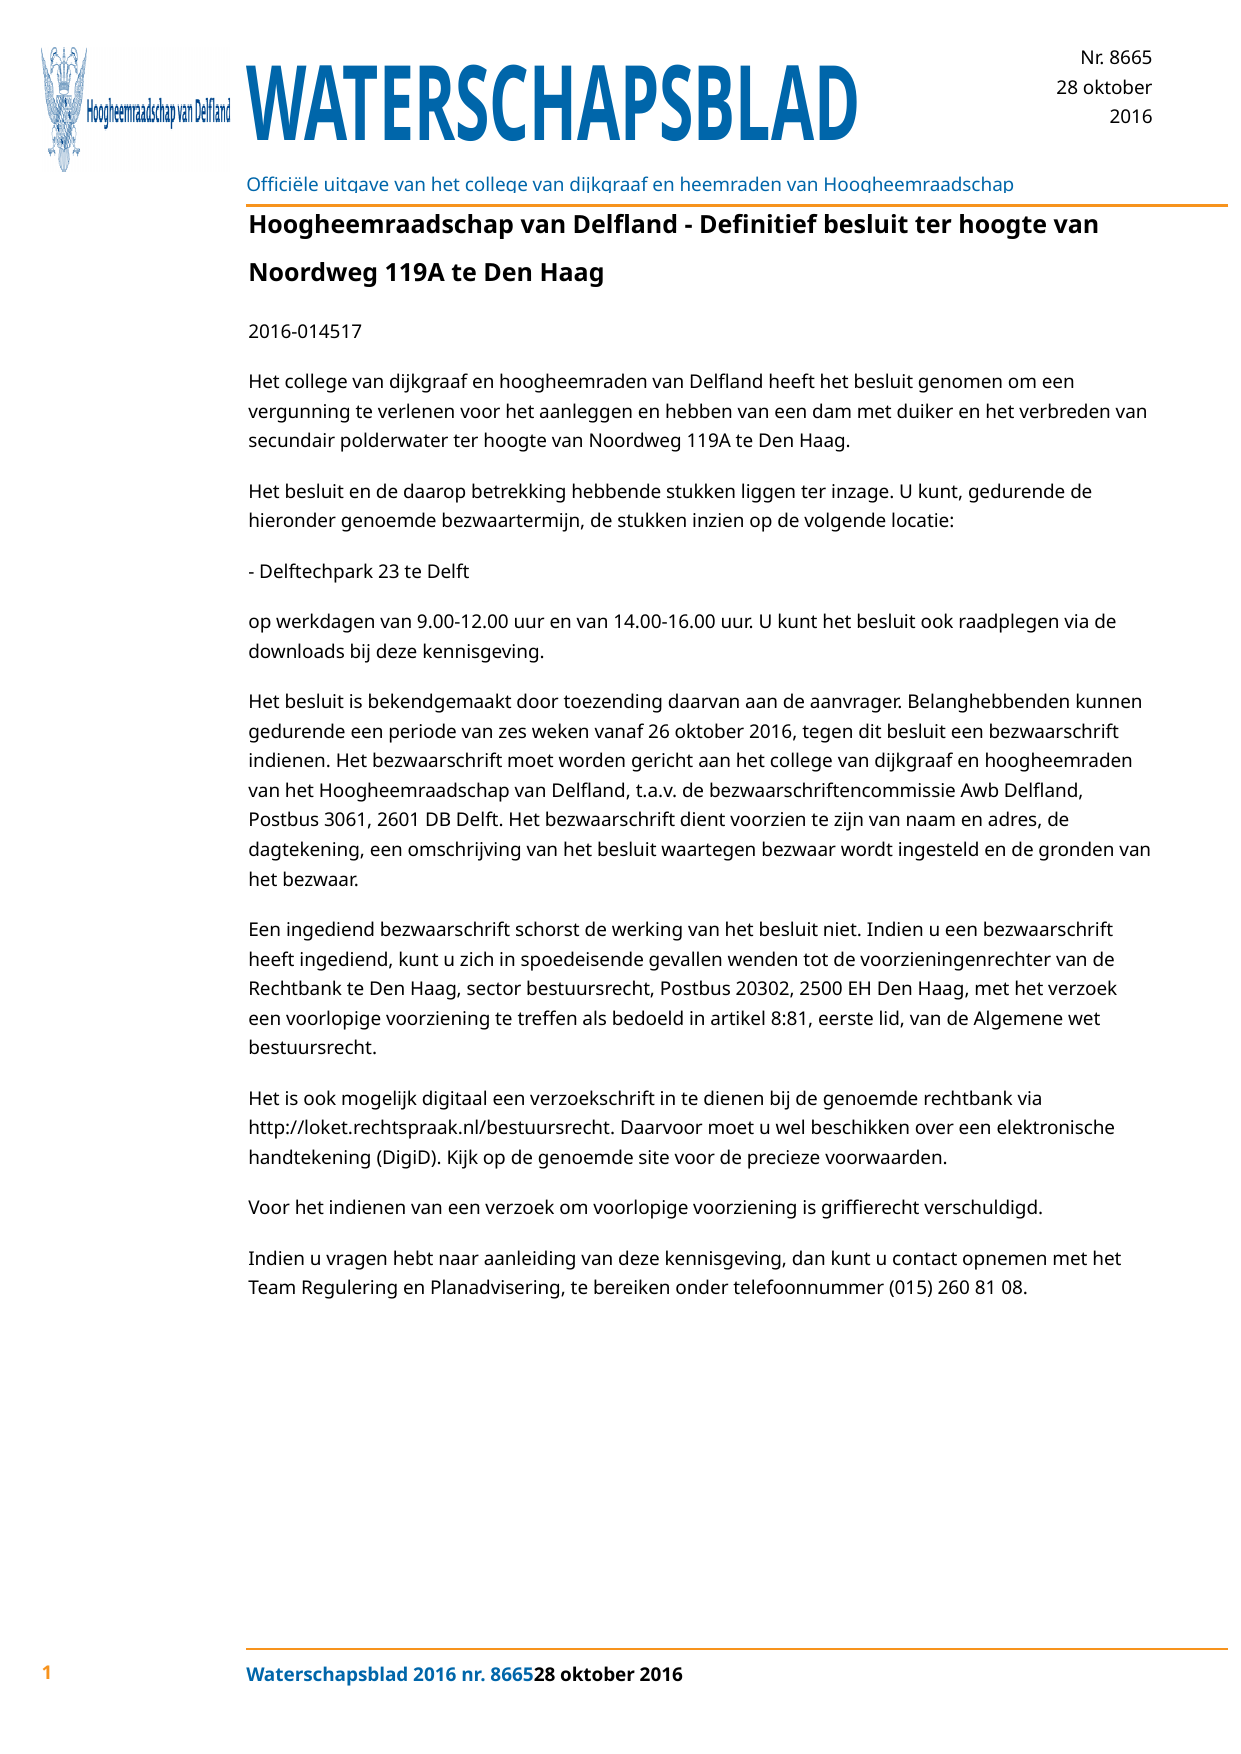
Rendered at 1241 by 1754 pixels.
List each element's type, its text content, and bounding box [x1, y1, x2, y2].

text Het college van dijkgraaf en hoogheemraden van Delfland heeft het besluit genomen om een vergunning te verlenen voor het aanleggen en hebben van een dam met duiker en het verbreden van secundair polderwater ter hoogte van Noordweg 119A te Den Haag. [248, 368, 1152, 453]
text Voor het indienen van een verzoek om voorlopige voorziening is griffierecht verschuldigd. [248, 1194, 1152, 1220]
text Een ingediend bezwaarschrift schorst de werking van het besluit niet. Indien u een bezwaarschrift heeft ingediend, kunt u zich in spoedeisende gevallen wenden tot de voorzieningenrechter van de Rechtbank te Den Haag, sector bestuursrecht, Postbus 20302, 2500 EH Den Haag, met het verzoek een voorlopige voorziening te treffen als bedoeld in artikel 8:81, eerste lid, van de Algemene wet bestuursrecht. [248, 916, 1152, 1060]
text Het besluit en de daarop betrekking hebbende stukken liggen ter inzage. U kunt, gedurende de hieronder genoemde bezwaartermijn, de stukken inzien op de volgende locatie: [248, 478, 1152, 533]
text Het is ook mogelijk digitaal een verzoekschrift in te dienen bij de genoemde rechtbank via http://loket.rechtspraak.nl/bestuursrecht. Daarvoor moet u wel beschikken over een elektronische handtekening (DigiD). Kijk op de genoemde site voor de precieze voorwaarden. [248, 1085, 1152, 1170]
text 2016-014517 [248, 318, 1152, 344]
text Hoogheemraadschap van Delfland - Definitief besluit ter hoogte van Noordweg 119A te Den Haag [248, 207, 1152, 288]
text - Delftechpark 23 te Delft [248, 558, 1152, 584]
text op werkdagen van 9.00-12.00 uur en van 14.00-16.00 uur. U kunt het besluit ook raadplegen via de downloads bij deze kennisgeving. [248, 608, 1152, 664]
text Het besluit is bekendgemaakt door toezending daarvan aan de aanvrager. Belanghebbenden kunnen gedurende een periode van zes weken vanaf 26 oktober 2016, tegen dit besluit een bezwaarschrift indienen. Het bezwaarschrift moet worden gericht aan het college van dijkgraaf en hoogheemraden van het Hoogheemraadschap van Delfland, t.a.v. de bezwaarschriftencommissie Awb Delfland, Postbus 3061, 2601 DB Delft. Het bezwaarschrift dient voorzien te zijn van naam en adres, de dagtekening, een omschrijving van het besluit waartegen bezwaar wordt ingesteld en de gronden van het bezwaar. [248, 688, 1152, 892]
picture [41, 47, 231, 172]
text Indien u vragen hebt naar aanleiding van deze kennisgeving, dan kunt u contact opnemen met het Team Regulering en Planadvisering, te bereiken onder telefoonnummer (015) 260 81 08. [248, 1245, 1152, 1300]
